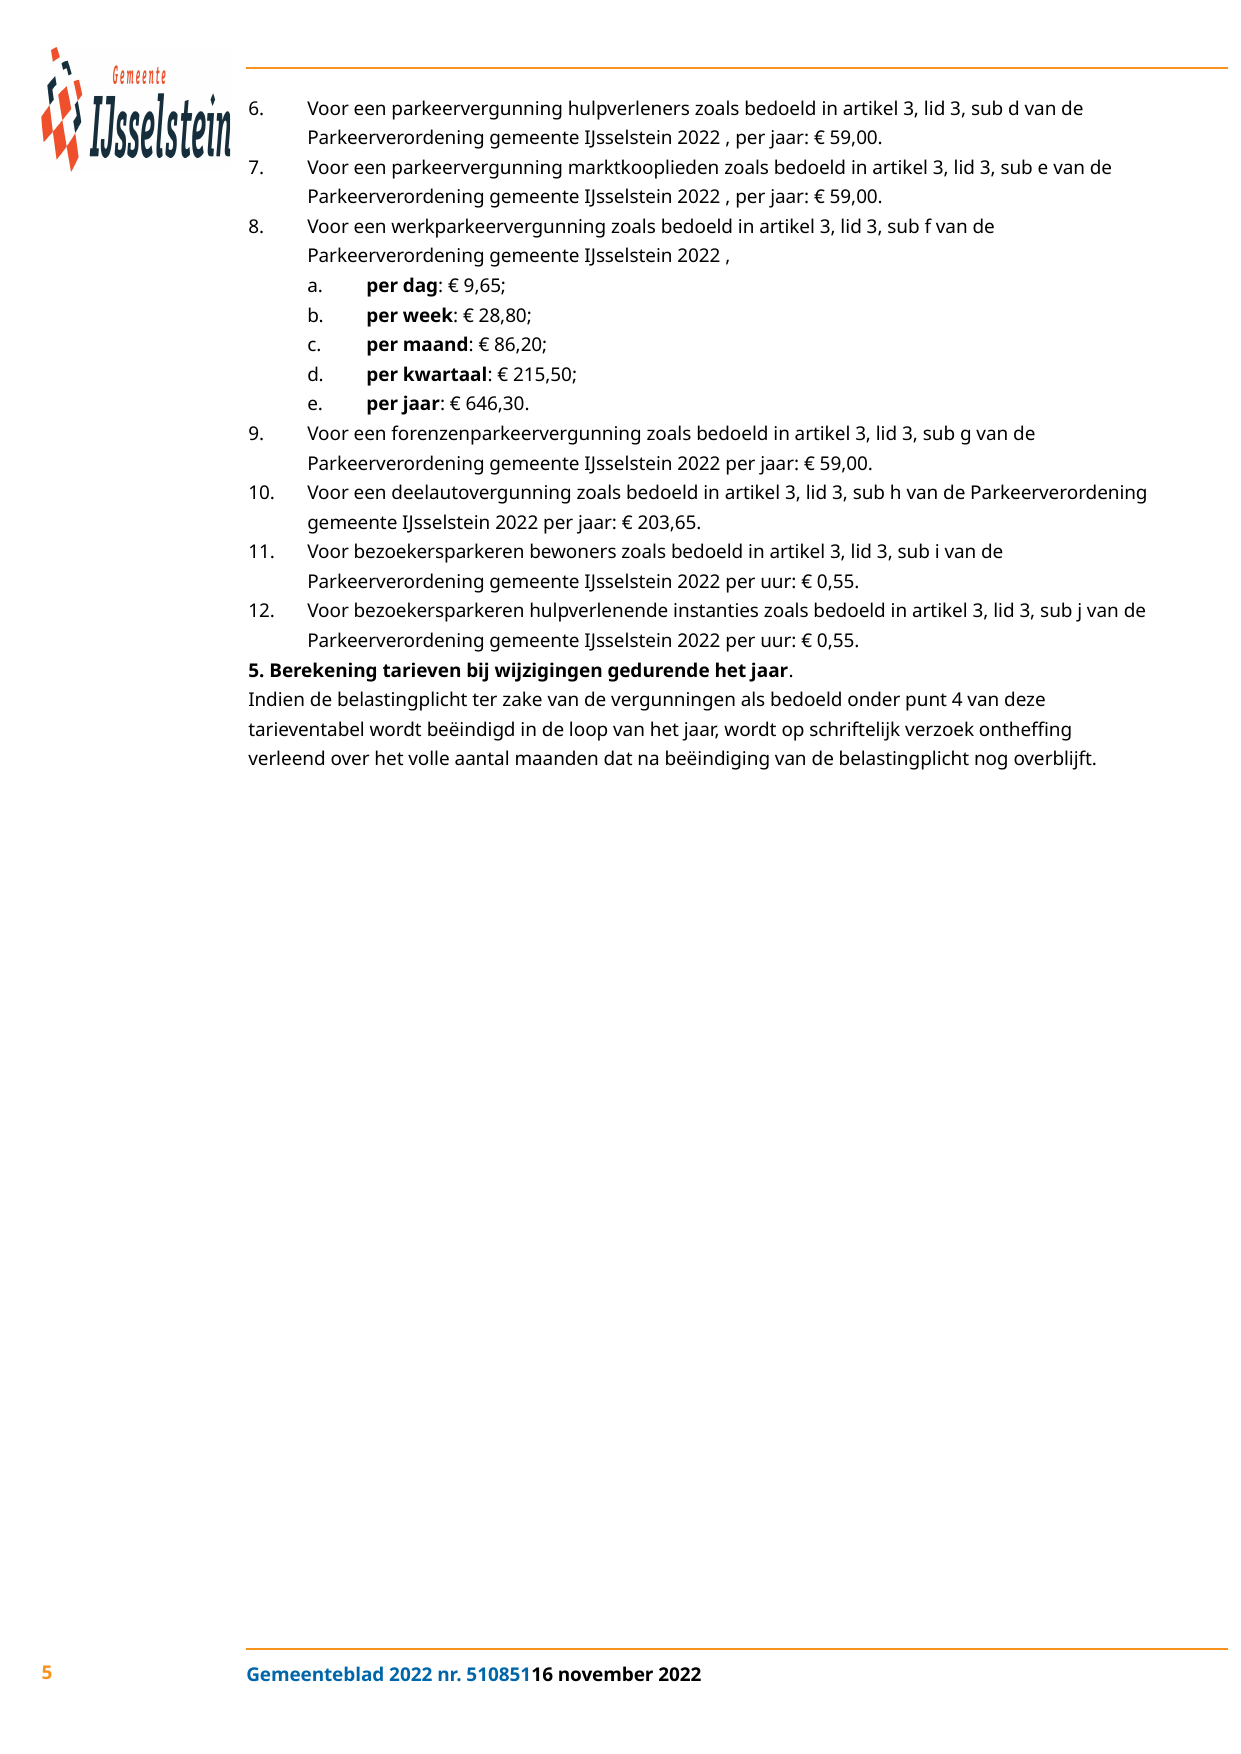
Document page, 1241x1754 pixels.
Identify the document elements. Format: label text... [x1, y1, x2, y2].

list Voor een deelautovergunning zoals bedoeld in artikel 3, lid 3, sub h van de Parkeerverordening gemeente IJsselstein 2022 per jaar: € 203,65. [248, 479, 1152, 535]
list Voor bezoekersparkeren hulpverlenende instanties zoals bedoeld in artikel 3, lid 3, sub j van de Parkeerverordening gemeente IJsselstein 2022 per uur: € 0,55. [248, 598, 1152, 653]
list Voor een werkparkeervergunning zoals bedoeld in artikel 3, lid 3, sub f van de Parkeerverordening gemeente IJsselstein 2022 , [248, 213, 1152, 268]
text Indien de belastingplicht ter zake van de vergunningen als bedoeld onder punt 4 van deze tarieventabel wordt beëindigd in de loop van het jaar, wordt op schriftelijk verzoek ontheffing verleend over het volle aantal maanden dat na beëindiging van de belastingplicht nog overblijft. [248, 686, 1152, 771]
list per jaar: € 646,30. [307, 391, 1152, 416]
list Voor een parkeervergunning hulpverleners zoals bedoeld in artikel 3, lid 3, sub d van de Parkeerverordening gemeente IJsselstein 2022 , per jaar: € 59,00. [248, 95, 1152, 150]
list Voor een parkeervergunning marktkooplieden zoals bedoeld in artikel 3, lid 3, sub e van de Parkeerverordening gemeente IJsselstein 2022 , per jaar: € 59,00. [248, 154, 1152, 209]
picture [41, 47, 231, 172]
list per dag: € 9,65; [307, 272, 1152, 298]
list Voor een forenzenparkeervergunning zoals bedoeld in artikel 3, lid 3, sub g van de Parkeerverordening gemeente IJsselstein 2022 per jaar: € 59,00. [248, 420, 1152, 476]
list per week: € 28,80; [307, 302, 1152, 328]
list Voor bezoekersparkeren bewoners zoals bedoeld in artikel 3, lid 3, sub i van de Parkeerverordening gemeente IJsselstein 2022 per uur: € 0,55. [248, 538, 1152, 594]
list per maand: € 86,20; [307, 331, 1152, 357]
list per kwartaal: € 215,50; [307, 361, 1152, 387]
text 5. Berekening tarieven bij wijzigingen gedurende het jaar. [248, 657, 1152, 683]
